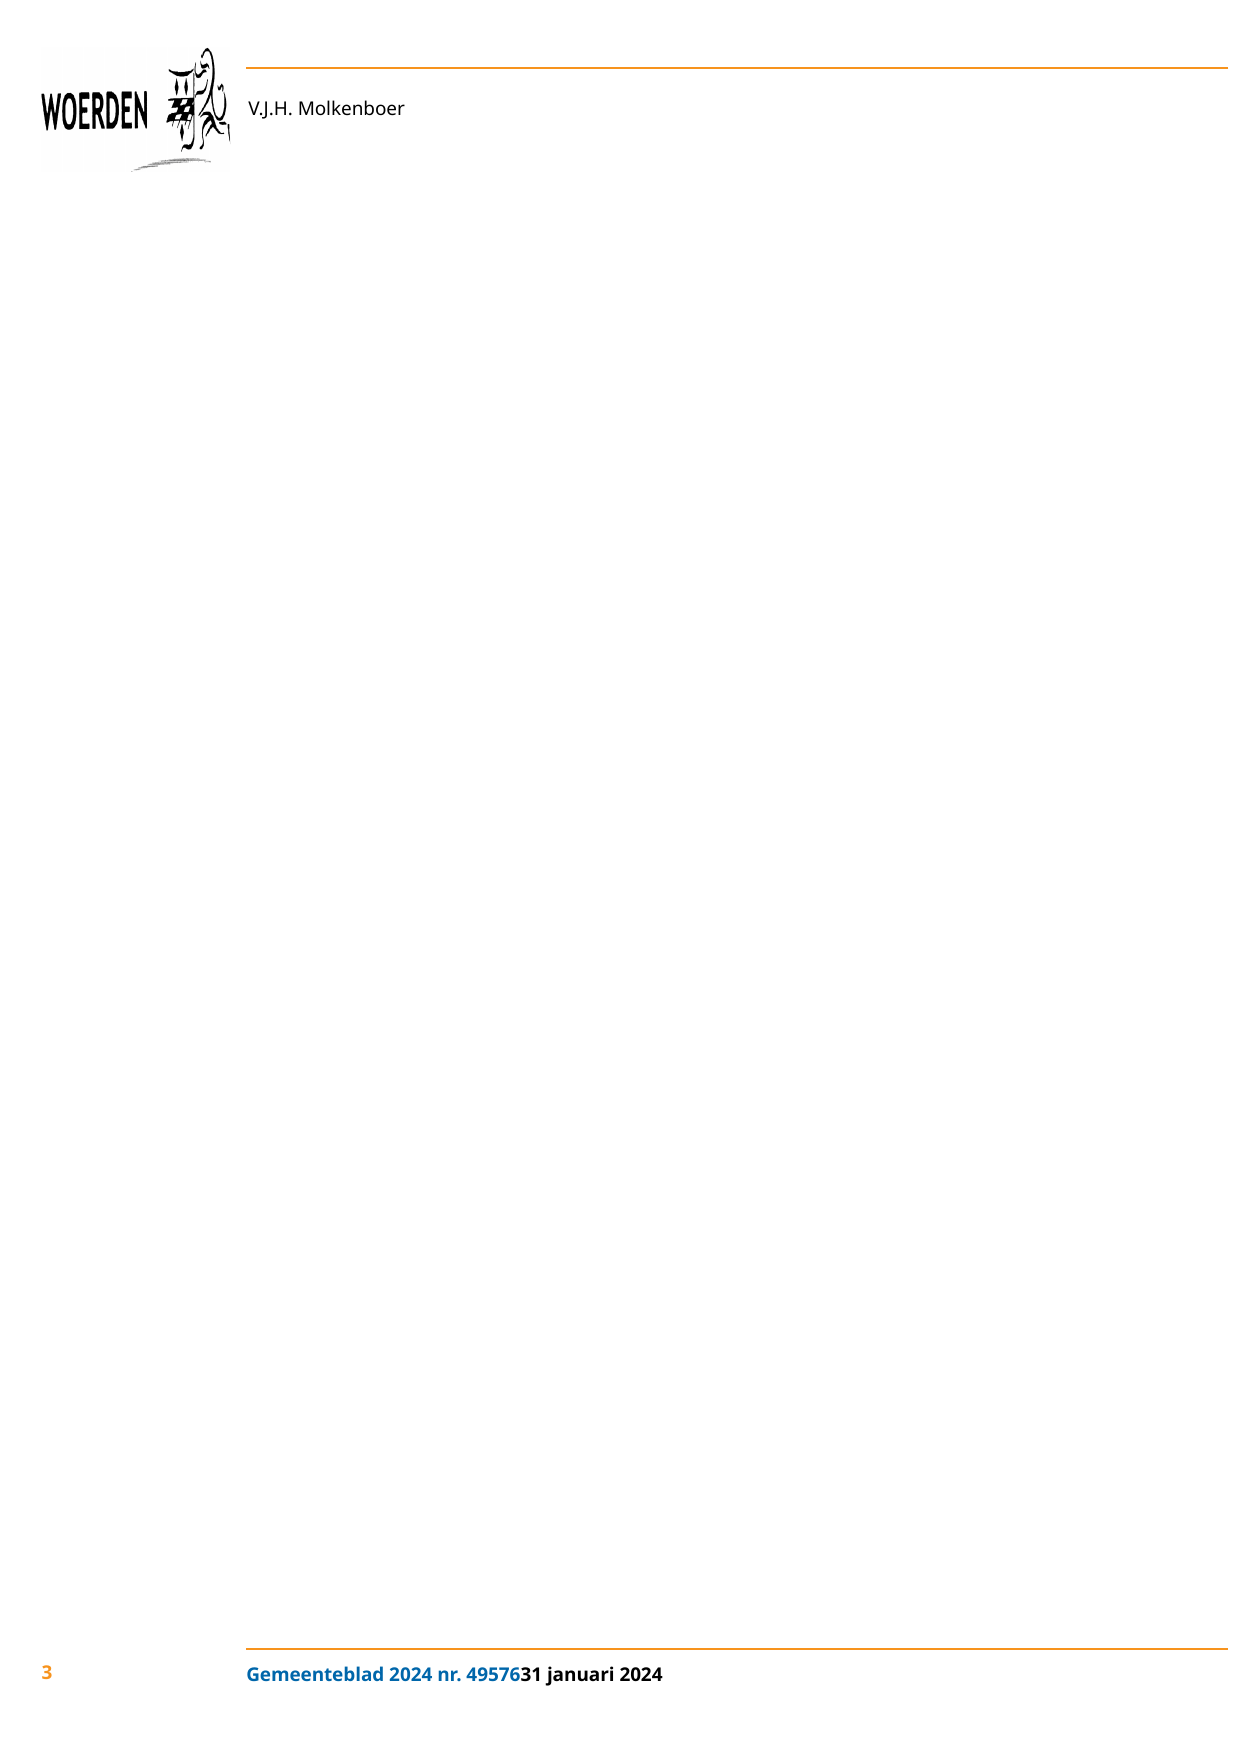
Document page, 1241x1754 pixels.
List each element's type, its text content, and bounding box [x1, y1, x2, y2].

picture [41, 47, 231, 172]
text V.J.H. Molkenboer [248, 95, 1152, 121]
